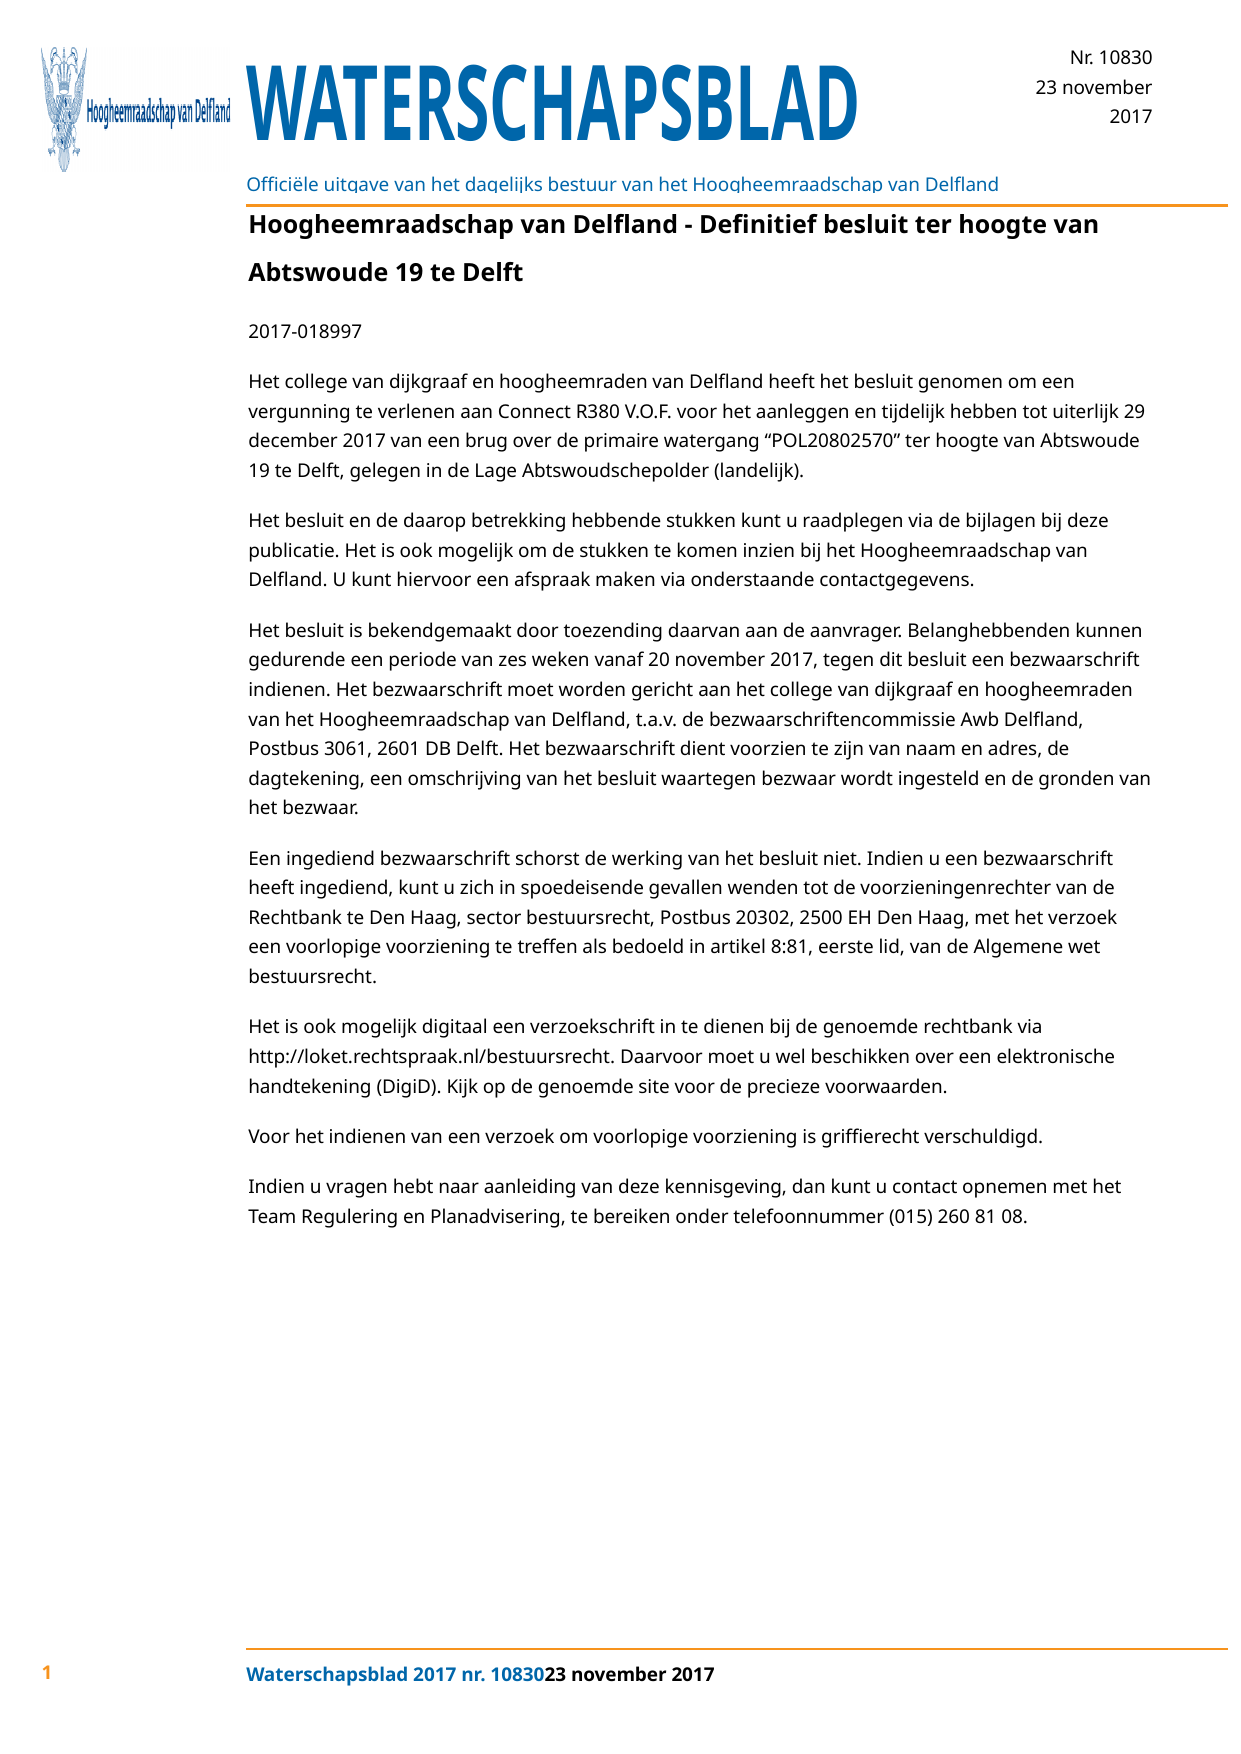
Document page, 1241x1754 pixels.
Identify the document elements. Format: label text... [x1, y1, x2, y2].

text Voor het indienen van een verzoek om voorlopige voorziening is griffierecht verschuldigd. [248, 1123, 1152, 1149]
text 2017-018997 [248, 318, 1152, 344]
text Indien u vragen hebt naar aanleiding van deze kennisgeving, dan kunt u contact opnemen met het Team Regulering en Planadvisering, te bereiken onder telefoonnummer (015) 260 81 08. [248, 1174, 1152, 1229]
text Het college van dijkgraaf en hoogheemraden van Delfland heeft het besluit genomen om een vergunning te verlenen aan Connect R380 V.O.F. voor het aanleggen en tijdelijk hebben tot uiterlijk 29 december 2017 van een brug over de primaire watergang “POL20802570” ter hoogte van Abtswoude 19 te Delft, gelegen in de Lage Abtswoudschepolder (landelijk). [248, 368, 1152, 483]
text Het is ook mogelijk digitaal een verzoekschrift in te dienen bij de genoemde rechtbank via http://loket.rechtspraak.nl/bestuursrecht. Daarvoor moet u wel beschikken over een elektronische handtekening (DigiD). Kijk op de genoemde site voor de precieze voorwaarden. [248, 1014, 1152, 1099]
picture [41, 47, 231, 172]
text Een ingediend bezwaarschrift schorst de werking van het besluit niet. Indien u een bezwaarschrift heeft ingediend, kunt u zich in spoedeisende gevallen wenden tot de voorzieningenrechter van de Rechtbank te Den Haag, sector bestuursrecht, Postbus 20302, 2500 EH Den Haag, met het verzoek een voorlopige voorziening te treffen als bedoeld in artikel 8:81, eerste lid, van de Algemene wet bestuursrecht. [248, 845, 1152, 989]
text Het besluit en de daarop betrekking hebbende stukken kunt u raadplegen via de bijlagen bij deze publicatie. Het is ook mogelijk om de stukken te komen inzien bij het Hoogheemraadschap van Delfland. U kunt hiervoor een afspraak maken via onderstaande contactgegevens. [248, 507, 1152, 592]
text Hoogheemraadschap van Delfland - Definitief besluit ter hoogte van Abtswoude 19 te Delft [248, 207, 1152, 288]
text Het besluit is bekendgemaakt door toezending daarvan aan de aanvrager. Belanghebbenden kunnen gedurende een periode van zes weken vanaf 20 november 2017, tegen dit besluit een bezwaarschrift indienen. Het bezwaarschrift moet worden gericht aan het college van dijkgraaf en hoogheemraden van het Hoogheemraadschap van Delfland, t.a.v. de bezwaarschriftencommissie Awb Delfland, Postbus 3061, 2601 DB Delft. Het bezwaarschrift dient voorzien te zijn van naam en adres, de dagtekening, een omschrijving van het besluit waartegen bezwaar wordt ingesteld en de gronden van het bezwaar. [248, 617, 1152, 820]
